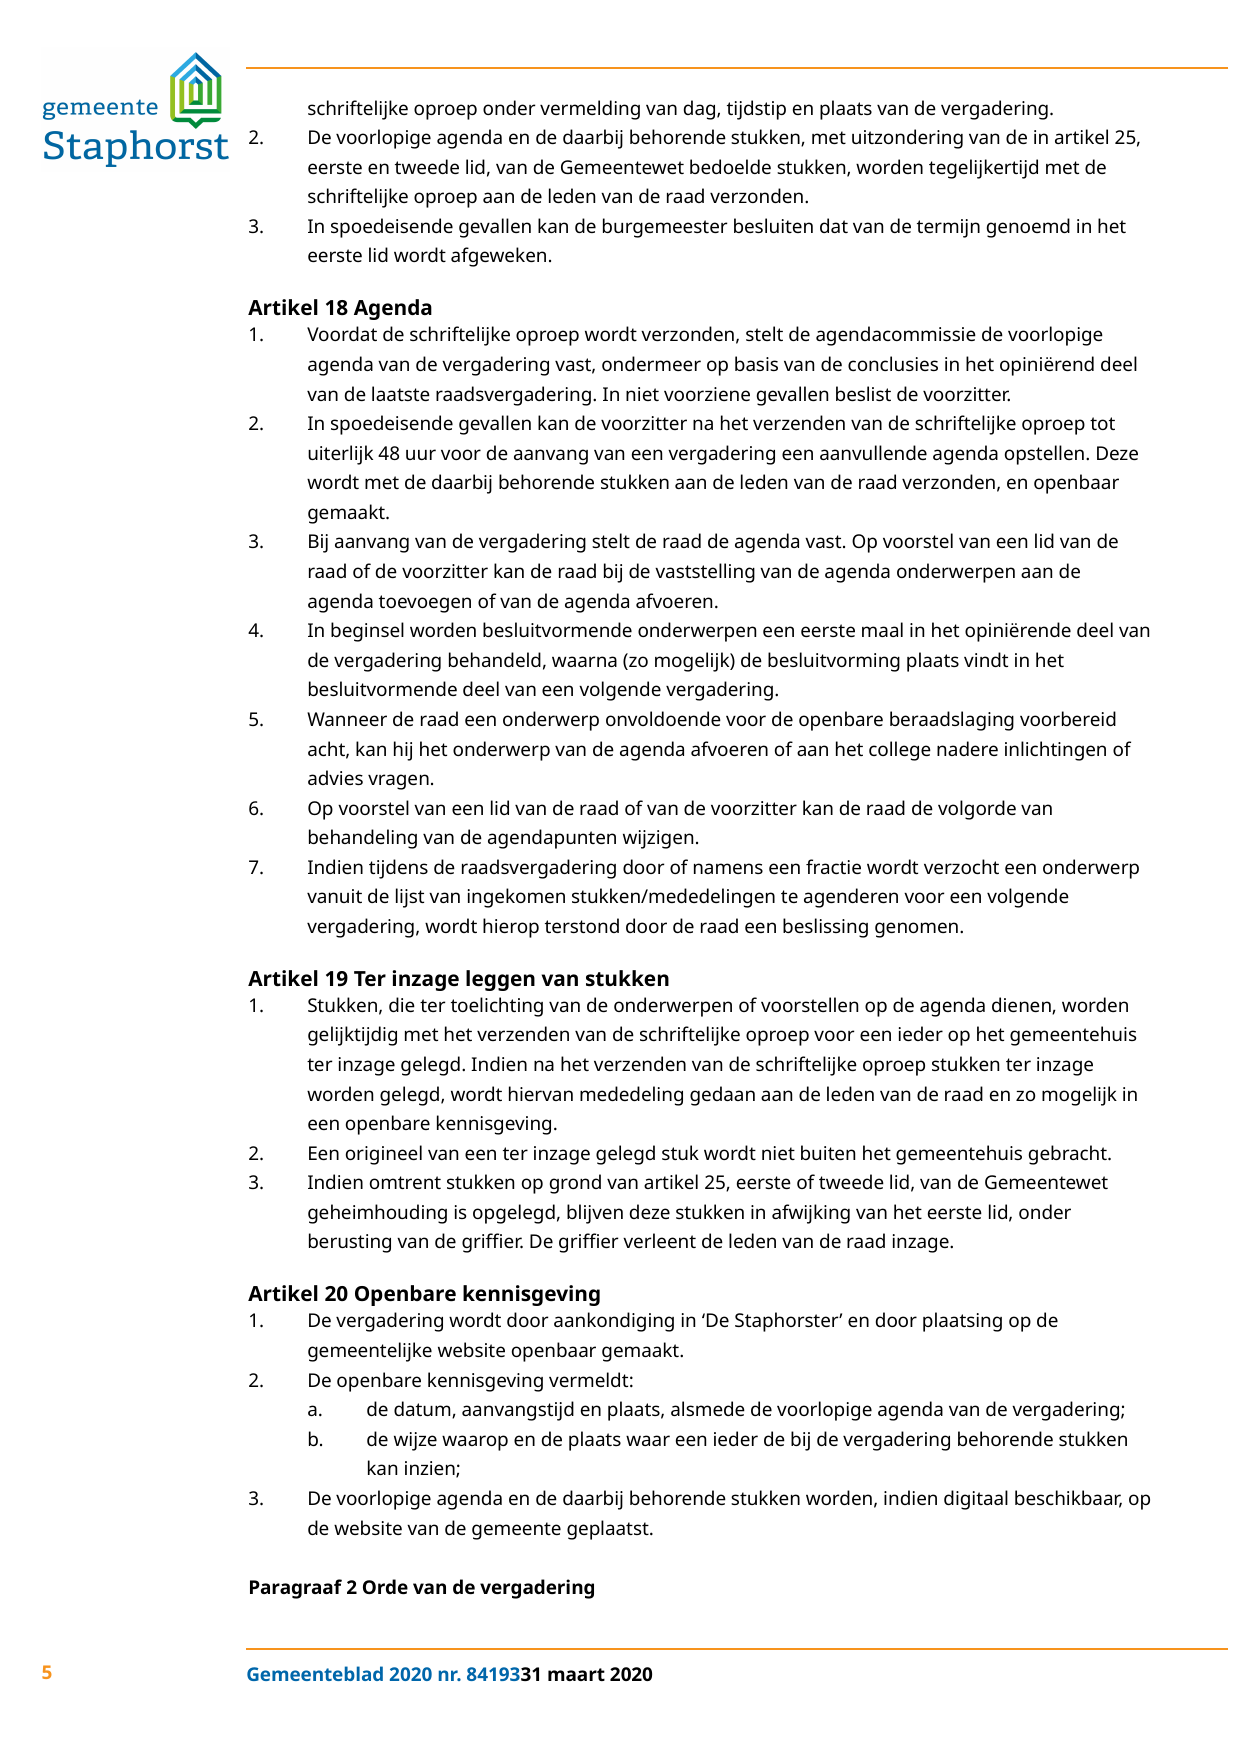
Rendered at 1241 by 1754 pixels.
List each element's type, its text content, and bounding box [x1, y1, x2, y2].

list Indien tijdens de raadsvergadering door of namens een fractie wordt verzocht een onderwerp vanuit de lijst van ingekomen stukken/mededelingen te agenderen voor een volgende vergadering, wordt hierop terstond door de raad een beslissing genomen. [248, 854, 1152, 939]
list de wijze waarop en de plaats waar een ieder de bij de vergadering behorende stukken kan inzien; [307, 1426, 1152, 1481]
list In beginsel worden besluitvormende onderwerpen een eerste maal in het opiniërende deel van de vergadering behandeld, waarna (zo mogelijk) de besluitvorming plaats vindt in het besluitvormende deel van een volgende vergadering. [248, 617, 1152, 702]
list de datum, aanvangstijd en plaats, alsmede de voorlopige agenda van de vergadering; [307, 1396, 1152, 1422]
list De vergadering wordt door aankondiging in ‘De Staphorster’ en door plaatsing op de gemeentelijke website openbaar gemaakt. [248, 1308, 1152, 1363]
list Voordat de schriftelijke oproep wordt verzonden, stelt de agendacommissie de voorlopige agenda van de vergadering vast, ondermeer op basis van de conclusies in het opiniërend deel van de laatste raadsvergadering. In niet voorziene gevallen beslist de voorzitter. [248, 322, 1152, 406]
picture [41, 47, 231, 172]
list Een origineel van een ter inzage gelegd stuk wordt niet buiten het gemeentehuis gebracht. [248, 1140, 1152, 1166]
text Artikel 20 Openbare kennisgeving [248, 1279, 1152, 1308]
list schriftelijke oproep onder vermelding van dag, tijdstip en plaats van de vergadering. [248, 95, 1152, 121]
list Bij aanvang van de vergadering stelt de raad de agenda vast. Op voorstel van een lid van de raad of de voorzitter kan de raad bij de vaststelling van de agenda onderwerpen aan de agenda toevoegen of van de agenda afvoeren. [248, 529, 1152, 613]
text Artikel 18 Agenda [248, 293, 1152, 322]
list Op voorstel van een lid van de raad of van de voorzitter kan de raad de volgorde van behandeling van de agendapunten wijzigen. [248, 795, 1152, 850]
list De voorlopige agenda en de daarbij behorende stukken, met uitzondering van de in artikel 25, eerste en tweede lid, van de Gemeentewet bedoelde stukken, worden tegelijkertijd met de schriftelijke oproep aan de leden van de raad verzonden. [248, 124, 1152, 209]
list Stukken, die ter toelichting van de onderwerpen of voorstellen op de agenda dienen, worden gelijktijdig met het verzenden van de schriftelijke oproep voor een ieder op het gemeentehuis ter inzage gelegd. Indien na het verzenden van de schriftelijke oproep stukken ter inzage worden gelegd, wordt hiervan mededeling gedaan aan de leden van de raad en zo mogelijk in een openbare kennisgeving. [248, 992, 1152, 1136]
text Artikel 19 Ter inzage leggen van stukken [248, 964, 1152, 992]
list De openbare kennisgeving vermeldt: [248, 1367, 1152, 1392]
text Paragraaf 2 Orde van de vergadering [248, 1574, 1152, 1599]
list Indien omtrent stukken op grond van artikel 25, eerste of tweede lid, van de Gemeentewet geheimhouding is opgelegd, blijven deze stukken in afwijking van het eerste lid, onder berusting van de griffier. De griffier verleent de leden van de raad inzage. [248, 1169, 1152, 1254]
list In spoedeisende gevallen kan de burgemeester besluiten dat van de termijn genoemd in het eerste lid wordt afgeweken. [248, 213, 1152, 268]
list De voorlopige agenda en de daarbij behorende stukken worden, indien digitaal beschikbaar, op de website van de gemeente geplaatst. [248, 1485, 1152, 1540]
list In spoedeisende gevallen kan de voorzitter na het verzenden van de schriftelijke oproep tot uiterlijk 48 uur voor de aanvang van een vergadering een aanvullende agenda opstellen. Deze wordt met de daarbij behorende stukken aan de leden van de raad verzonden, en openbaar gemaakt. [248, 410, 1152, 525]
list Wanneer de raad een onderwerp onvoldoende voor de openbare beraadslaging voorbereid acht, kan hij het onderwerp van de agenda afvoeren of aan het college nadere inlichtingen of advies vragen. [248, 706, 1152, 791]
